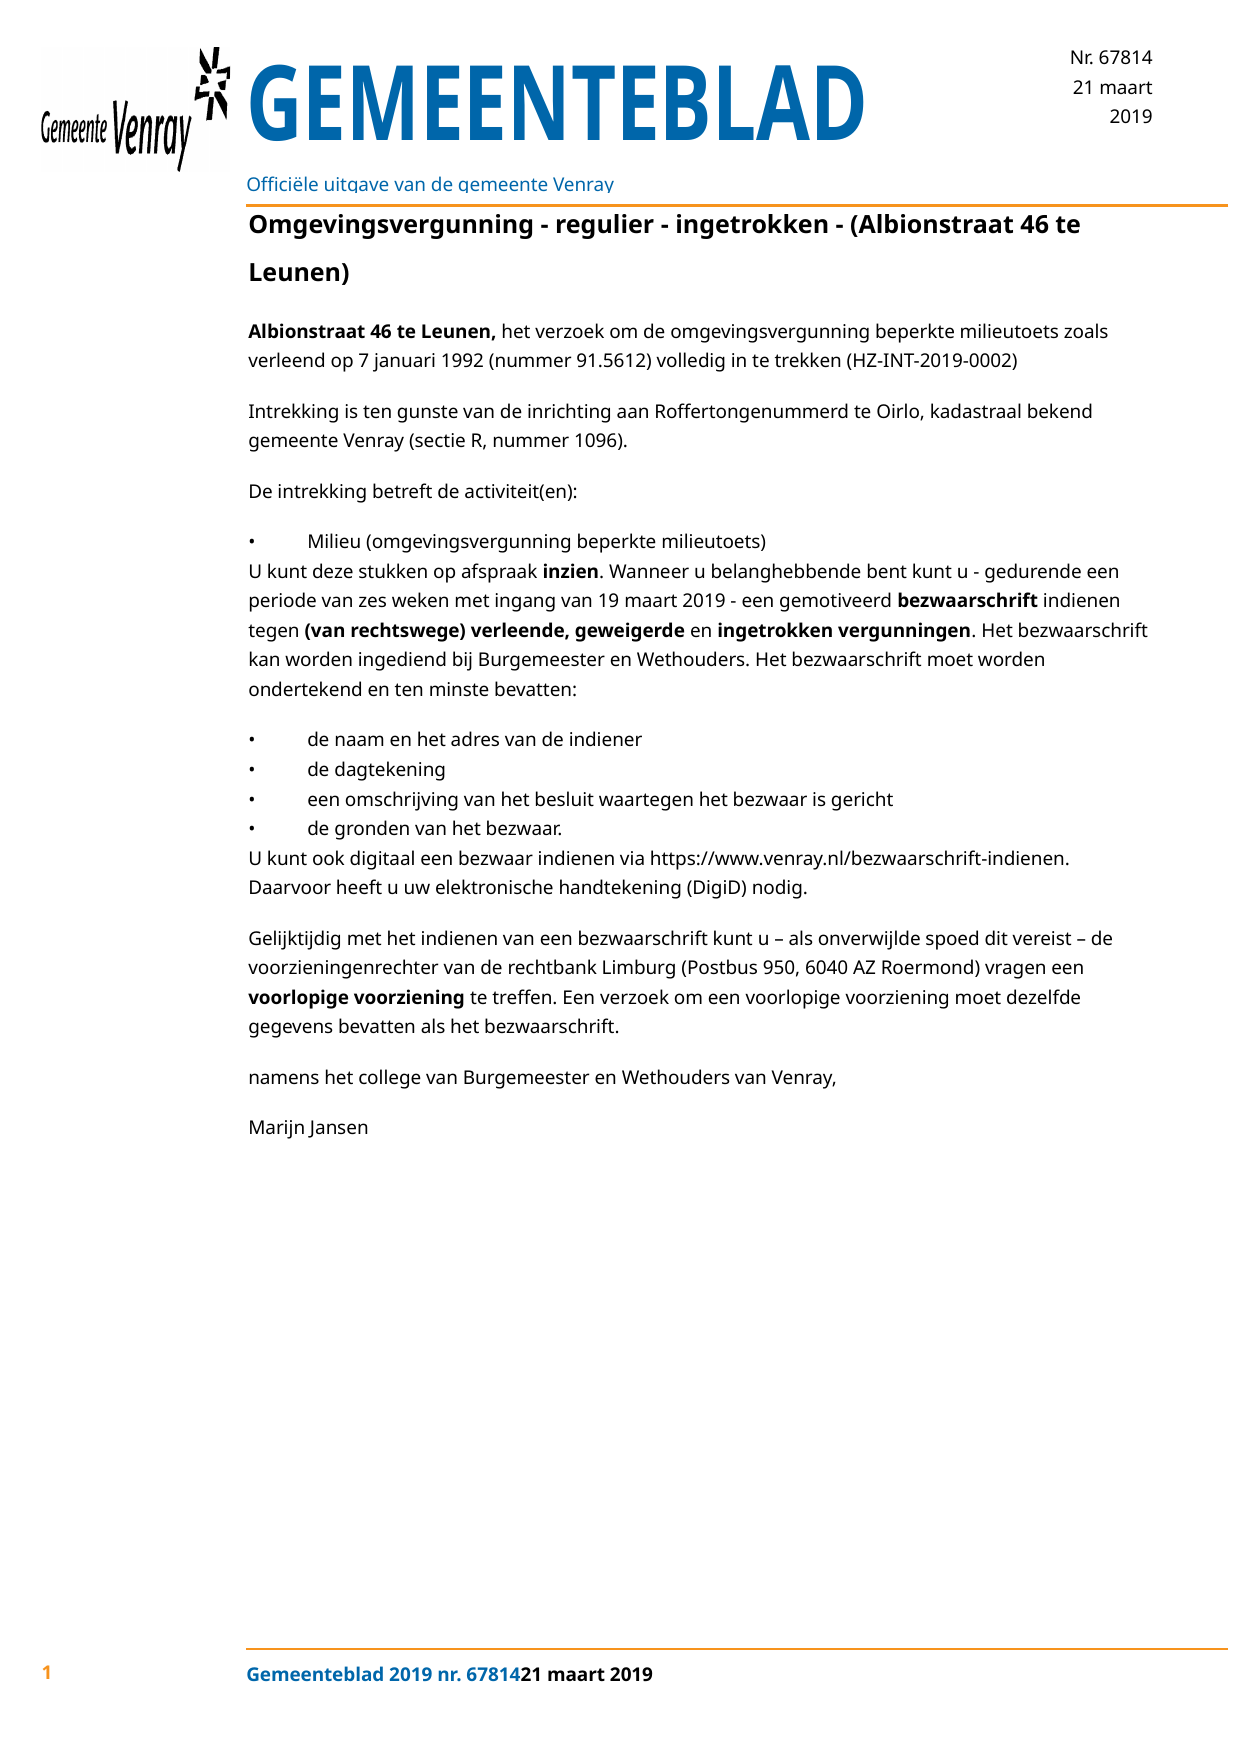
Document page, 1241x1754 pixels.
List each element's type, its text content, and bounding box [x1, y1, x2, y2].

text Albionstraat 46 te Leunen, het verzoek om de omgevingsvergunning beperkte milieutoets zoals verleend op 7 januari 1992 (nummer 91.5612) volledig in te trekken (HZ-INT-2019-0002) [248, 318, 1152, 373]
text namens het college van Burgemeester en Wethouders van Venray, [248, 1064, 1152, 1090]
text Marijn Jansen [248, 1114, 1152, 1140]
text Intrekking is ten gunste van de inrichting aan Roffertongenummerd te Oirlo, kadastraal bekend gemeente Venray (sectie R, nummer 1096). [248, 398, 1152, 453]
list een omschrijving van het besluit waartegen het bezwaar is gericht [248, 786, 1152, 812]
text U kunt ook digitaal een bezwaar indienen via https://www.venray.nl/bezwaarschrift-indienen. Daarvoor heeft u uw elektronische handtekening (DigiD) nodig. [248, 845, 1152, 900]
list Milieu (omgevingsvergunning beperkte milieutoets) [248, 528, 1152, 554]
text De intrekking betreft de activiteit(en): [248, 478, 1152, 504]
list de naam en het adres van de indiener [248, 727, 1152, 752]
list de dagtekening [248, 756, 1152, 782]
text Gelijktijdig met het indienen van een bezwaarschrift kunt u – als onverwijlde spoed dit vereist – de voorzieningenrechter van de rechtbank Limburg (Postbus 950, 6040 AZ Roermond) vragen een voorlopige voorziening te treffen. Een verzoek om een voorlopige voorziening moet dezelfde gegevens bevatten als het bezwaarschrift. [248, 925, 1152, 1039]
picture [41, 47, 231, 172]
text Omgevingsvergunning - regulier - ingetrokken - (Albionstraat 46 te Leunen) [248, 207, 1152, 288]
list de gronden van het bezwaar. [248, 815, 1152, 841]
text U kunt deze stukken op afspraak inzien. Wanneer u belanghebbende bent kunt u - gedurende een periode van zes weken met ingang van 19 maart 2019 - een gemotiveerd bezwaarschrift indienen tegen (van rechtswege) verleende, geweigerde en ingetrokken vergunningen. Het bezwaarschrift kan worden ingediend bij Burgemeester en Wethouders. Het bezwaarschrift moet worden ondertekend en ten minste bevatten: [248, 558, 1152, 702]
